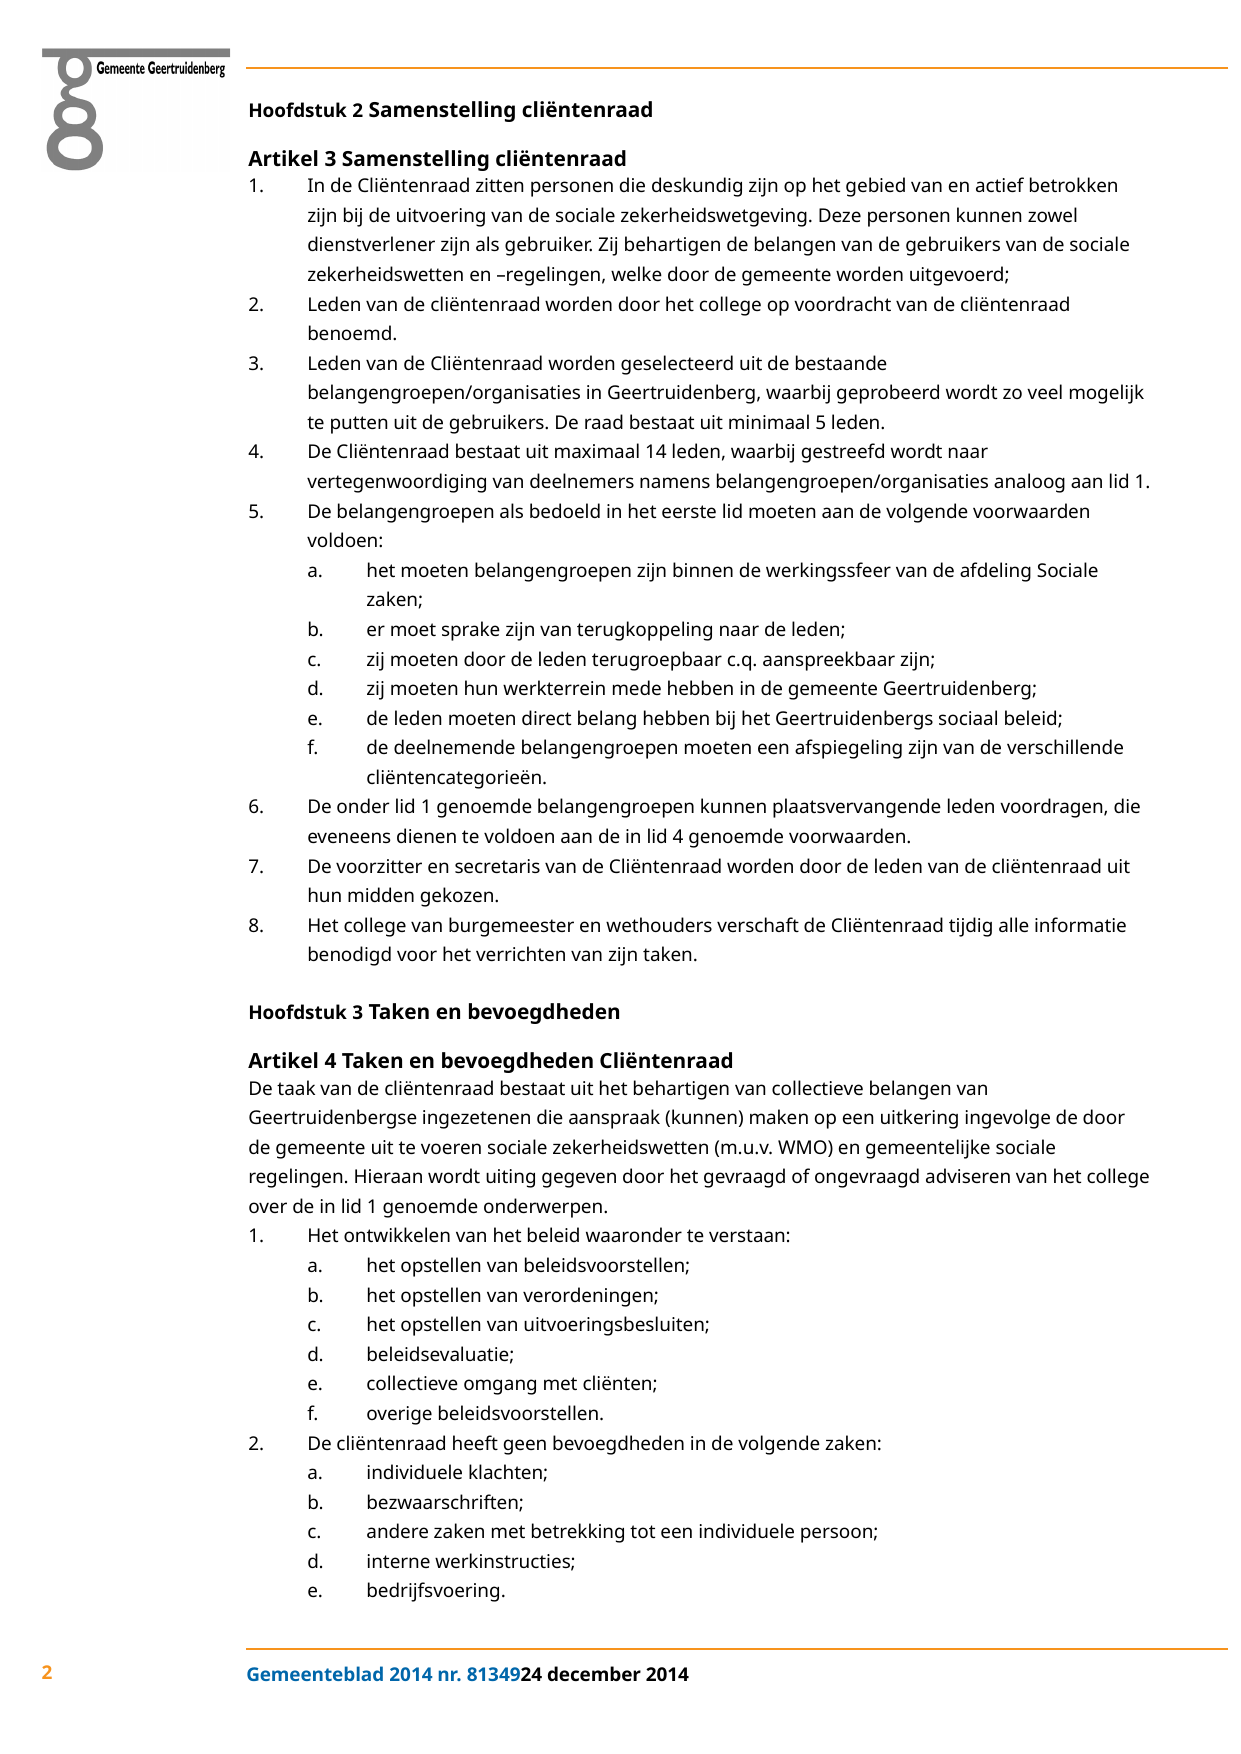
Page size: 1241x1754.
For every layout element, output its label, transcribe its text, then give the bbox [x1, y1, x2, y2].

list het opstellen van uitvoeringsbesluiten; [307, 1311, 1152, 1337]
list De voorzitter en secretaris van de Cliëntenraad worden door de leden van de cliëntenraad uit hun midden gekozen. [248, 853, 1152, 908]
list beleidsevaluatie; [307, 1341, 1152, 1367]
text Hoofdstuk 3 Taken en bevoegdheden [248, 997, 1152, 1025]
text Artikel 3 Samenstelling cliëntenraad [248, 144, 1152, 172]
list het opstellen van beleidsvoorstellen; [307, 1252, 1152, 1278]
list De cliëntenraad heeft geen bevoegdheden in de volgende zaken: [248, 1430, 1152, 1455]
list andere zaken met betrekking tot een individuele persoon; [307, 1518, 1152, 1544]
list de deelnemende belangengroepen moeten een afspiegeling zijn van de verschillende cliëntencategorieën. [307, 734, 1152, 790]
text Hoofdstuk 2 Samenstelling cliëntenraad [248, 95, 1152, 123]
list De belangengroepen als bedoeld in het eerste lid moeten aan de volgende voorwaarden voldoen: [248, 498, 1152, 553]
list De Cliëntenraad bestaat uit maximaal 14 leden, waarbij gestreefd wordt naar vertegenwoordiging van deelnemers namens belangengroepen/organisaties analoog aan lid 1. [248, 439, 1152, 494]
list het opstellen van verordeningen; [307, 1282, 1152, 1307]
list Leden van de Cliëntenraad worden geselecteerd uit de bestaande belangengroepen/organisaties in Geertruidenberg, waarbij geprobeerd wordt zo veel mogelijk te putten uit de gebruikers. De raad bestaat uit minimaal 5 leden. [248, 350, 1152, 435]
list bedrijfsvoering. [307, 1578, 1152, 1603]
list het moeten belangengroepen zijn binnen de werkingssfeer van de afdeling Sociale zaken; [307, 557, 1152, 612]
list Leden van de cliëntenraad worden door het college op voordracht van de cliëntenraad benoemd. [248, 291, 1152, 346]
list bezwaarschriften; [307, 1489, 1152, 1514]
list zij moeten door de leden terugroepbaar c.q. aanspreekbaar zijn; [307, 646, 1152, 672]
list collectieve omgang met cliënten; [307, 1371, 1152, 1396]
list overige beleidsvoorstellen. [307, 1400, 1152, 1426]
list Het college van burgemeester en wethouders verschaft de Cliëntenraad tijdig alle informatie benodigd voor het verrichten van zijn taken. [248, 912, 1152, 967]
text Artikel 4 Taken en bevoegdheden Cliëntenraad [248, 1046, 1152, 1075]
list er moet sprake zijn van terugkoppeling naar de leden; [307, 616, 1152, 642]
list zij moeten hun werkterrein mede hebben in de gemeente Geertruidenberg; [307, 675, 1152, 701]
text De taak van de cliëntenraad bestaat uit het behartigen van collectieve belangen van Geertruidenbergse ingezetenen die aanspraak (kunnen) maken op een uitkering ingevolge de door de gemeente uit te voeren sociale zekerheidswetten (m.u.v. WMO) en gemeentelijke sociale regelingen. Hieraan wordt uiting gegeven door het gevraagd of ongevraagd adviseren van het college over de in lid 1 genoemde onderwerpen. [248, 1075, 1152, 1219]
list Het ontwikkelen van het beleid waaronder te verstaan: [248, 1223, 1152, 1248]
list In de Cliëntenraad zitten personen die deskundig zijn op het gebied van en actief betrokken zijn bij de uitvoering van de sociale zekerheidswetgeving. Deze personen kunnen zowel dienstverlener zijn als gebruiker. Zij behartigen de belangen van de gebruikers van de sociale zekerheidswetten en –regelingen, welke door de gemeente worden uitgevoerd; [248, 172, 1152, 287]
list De onder lid 1 genoemde belangengroepen kunnen plaatsvervangende leden voordragen, die eveneens dienen te voldoen aan de in lid 4 genoemde voorwaarden. [248, 794, 1152, 849]
list individuele klachten; [307, 1459, 1152, 1485]
list interne werkinstructies; [307, 1548, 1152, 1574]
list de leden moeten direct belang hebben bij het Geertruidenbergs sociaal beleid; [307, 705, 1152, 731]
picture [41, 47, 231, 172]
